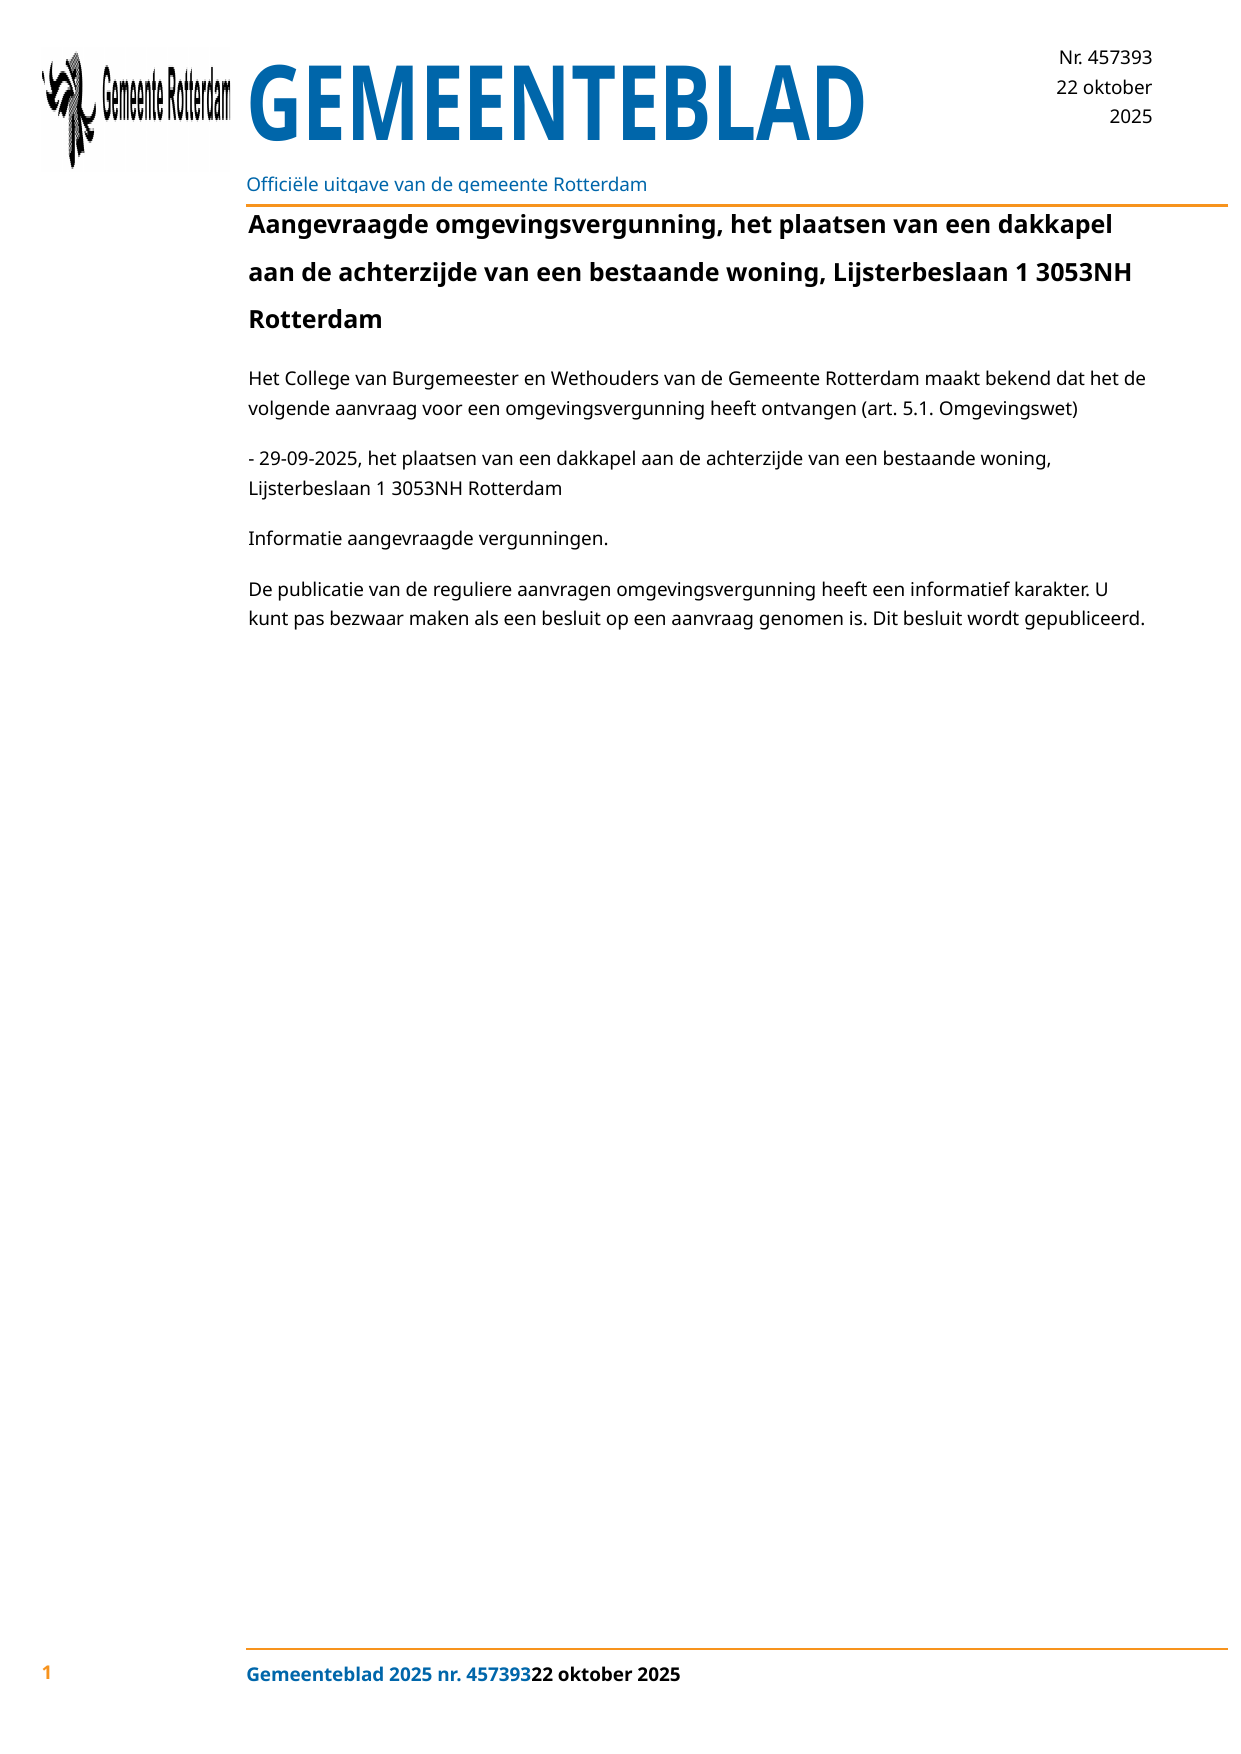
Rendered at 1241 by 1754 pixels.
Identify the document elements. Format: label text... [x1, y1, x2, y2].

text Aangevraagde omgevingsvergunning, het plaatsen van een dakkapel aan de achterzijde van een bestaande woning, Lijsterbeslaan 1 3053NH Rotterdam [248, 207, 1152, 336]
picture [41, 47, 231, 172]
text Informatie aangevraagde vergunningen. [248, 526, 1152, 551]
text De publicatie van de reguliere aanvragen omgevingsvergunning heeft een informatief karakter. U kunt pas bezwaar maken als een besluit op een aanvraag genomen is. Dit besluit wordt gepubliceerd. [248, 576, 1152, 631]
text - 29-09-2025, het plaatsen van een dakkapel aan de achterzijde van een bestaande woning, Lijsterbeslaan 1 3053NH Rotterdam [248, 446, 1152, 501]
text Het College van Burgemeester en Wethouders van de Gemeente Rotterdam maakt bekend dat het de volgende aanvraag voor een omgevingsvergunning heeft ontvangen (art. 5.1. Omgevingswet) [248, 366, 1152, 421]
